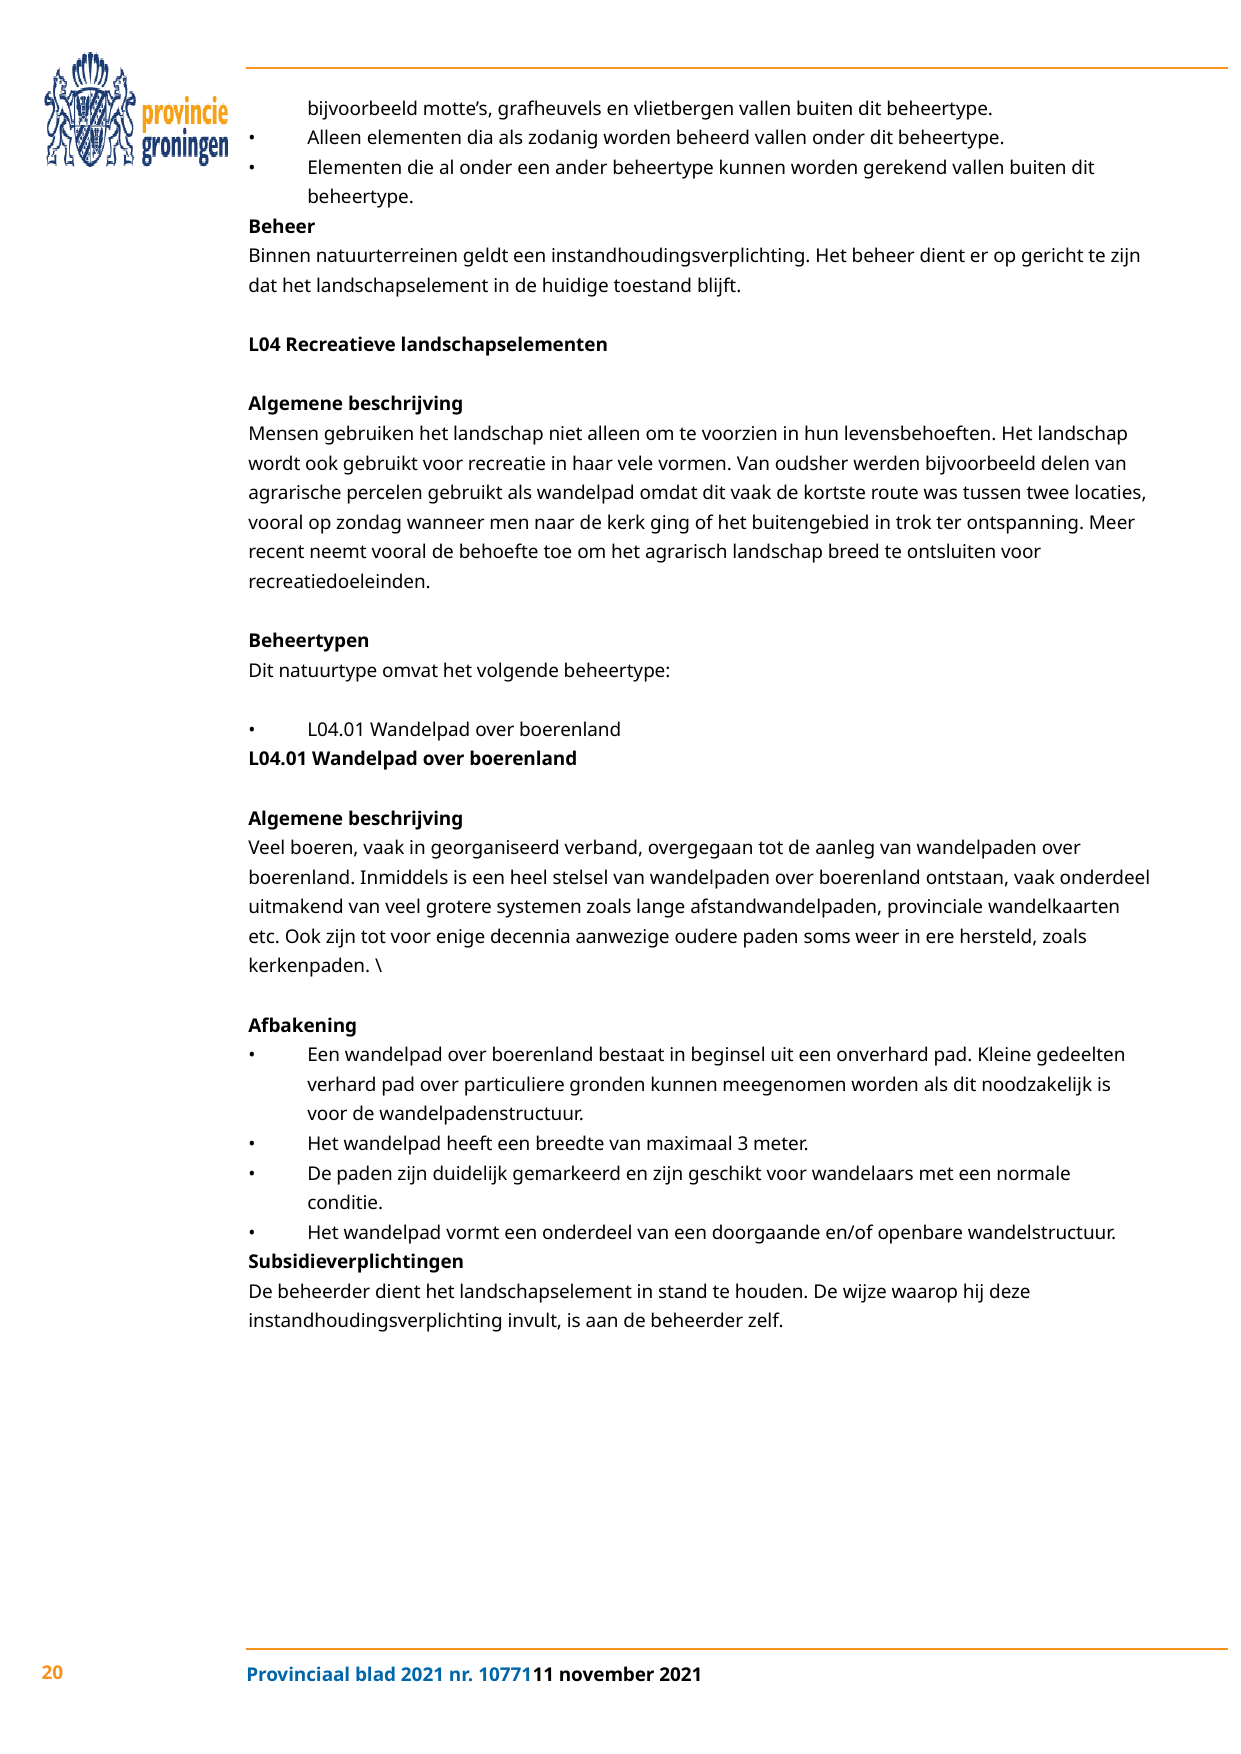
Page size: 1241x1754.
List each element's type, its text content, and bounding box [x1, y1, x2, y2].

text Beheer [248, 213, 1152, 239]
list Een wandelpad over boerenland bestaat in beginsel uit een onverhard pad. Kleine gedeelten verhard pad over particuliere gronden kunnen meegenomen worden als dit noodzakelijk is voor de wandelpadenstructuur. [248, 1041, 1152, 1126]
text Subsidieverplichtingen [248, 1248, 1152, 1274]
list De paden zijn duidelijk gemarkeerd en zijn geschikt voor wandelaars met een normale conditie. [248, 1160, 1152, 1215]
text De beheerder dient het landschapselement in stand te houden. De wijze waarop hij deze instandhoudingsverplichting invult, is aan de beheerder zelf. [248, 1278, 1152, 1333]
picture [41, 47, 231, 172]
text L04 Recreatieve landschapselementen [248, 331, 1152, 357]
list Alleen elementen dia als zodanig worden beheerd vallen onder dit beheertype. [248, 124, 1152, 150]
list Elementen die al onder een ander beheertype kunnen worden gerekend vallen buiten dit beheertype. [248, 154, 1152, 209]
text Binnen natuurterreinen geldt een instandhoudingsverplichting. Het beheer dient er op gericht te zijn dat het landschapselement in de huidige toestand blijft. [248, 243, 1152, 298]
text Beheertypen [248, 627, 1152, 653]
text Afbakening [248, 1012, 1152, 1038]
text L04.01 Wandelpad over boerenland [248, 746, 1152, 771]
text Dit natuurtype omvat het volgende beheertype: [248, 657, 1152, 683]
list Het wandelpad vormt een onderdeel van een doorgaande en/of openbare wandelstructuur. [248, 1219, 1152, 1245]
text Algemene beschrijving [248, 391, 1152, 416]
list Het wandelpad heeft een breedte van maximaal 3 meter. [248, 1130, 1152, 1156]
text Veel boeren, vaak in georganiseerd verband, overgegaan tot de aanleg van wandelpaden over boerenland. Inmiddels is een heel stelsel van wandelpaden over boerenland ontstaan, vaak onderdeel uitmakend van veel grotere systemen zoals lange afstandwandelpaden, provinciale wandelkaarten etc. Ook zijn tot voor enige decennia aanwezige oudere paden soms weer in ere hersteld, zoals kerkenpaden. \ [248, 834, 1152, 978]
text Mensen gebruiken het landschap niet alleen om te voorzien in hun levensbehoeften. Het landschap wordt ook gebruikt voor recreatie in haar vele vormen. Van oudsher werden bijvoorbeeld delen van agrarische percelen gebruikt als wandelpad omdat dit vaak de kortste route was tussen twee locaties, vooral op zondag wanneer men naar de kerk ging of het buitengebied in trok ter ontspanning. Meer recent neemt vooral de behoefte toe om het agrarisch landschap breed te ontsluiten voor recreatiedoeleinden. [248, 420, 1152, 594]
text Algemene beschrijving [248, 805, 1152, 831]
list L04.01 Wandelpad over boerenland [248, 716, 1152, 742]
list bijvoorbeeld motte’s, grafheuvels en vlietbergen vallen buiten dit beheertype. [248, 95, 1152, 121]
